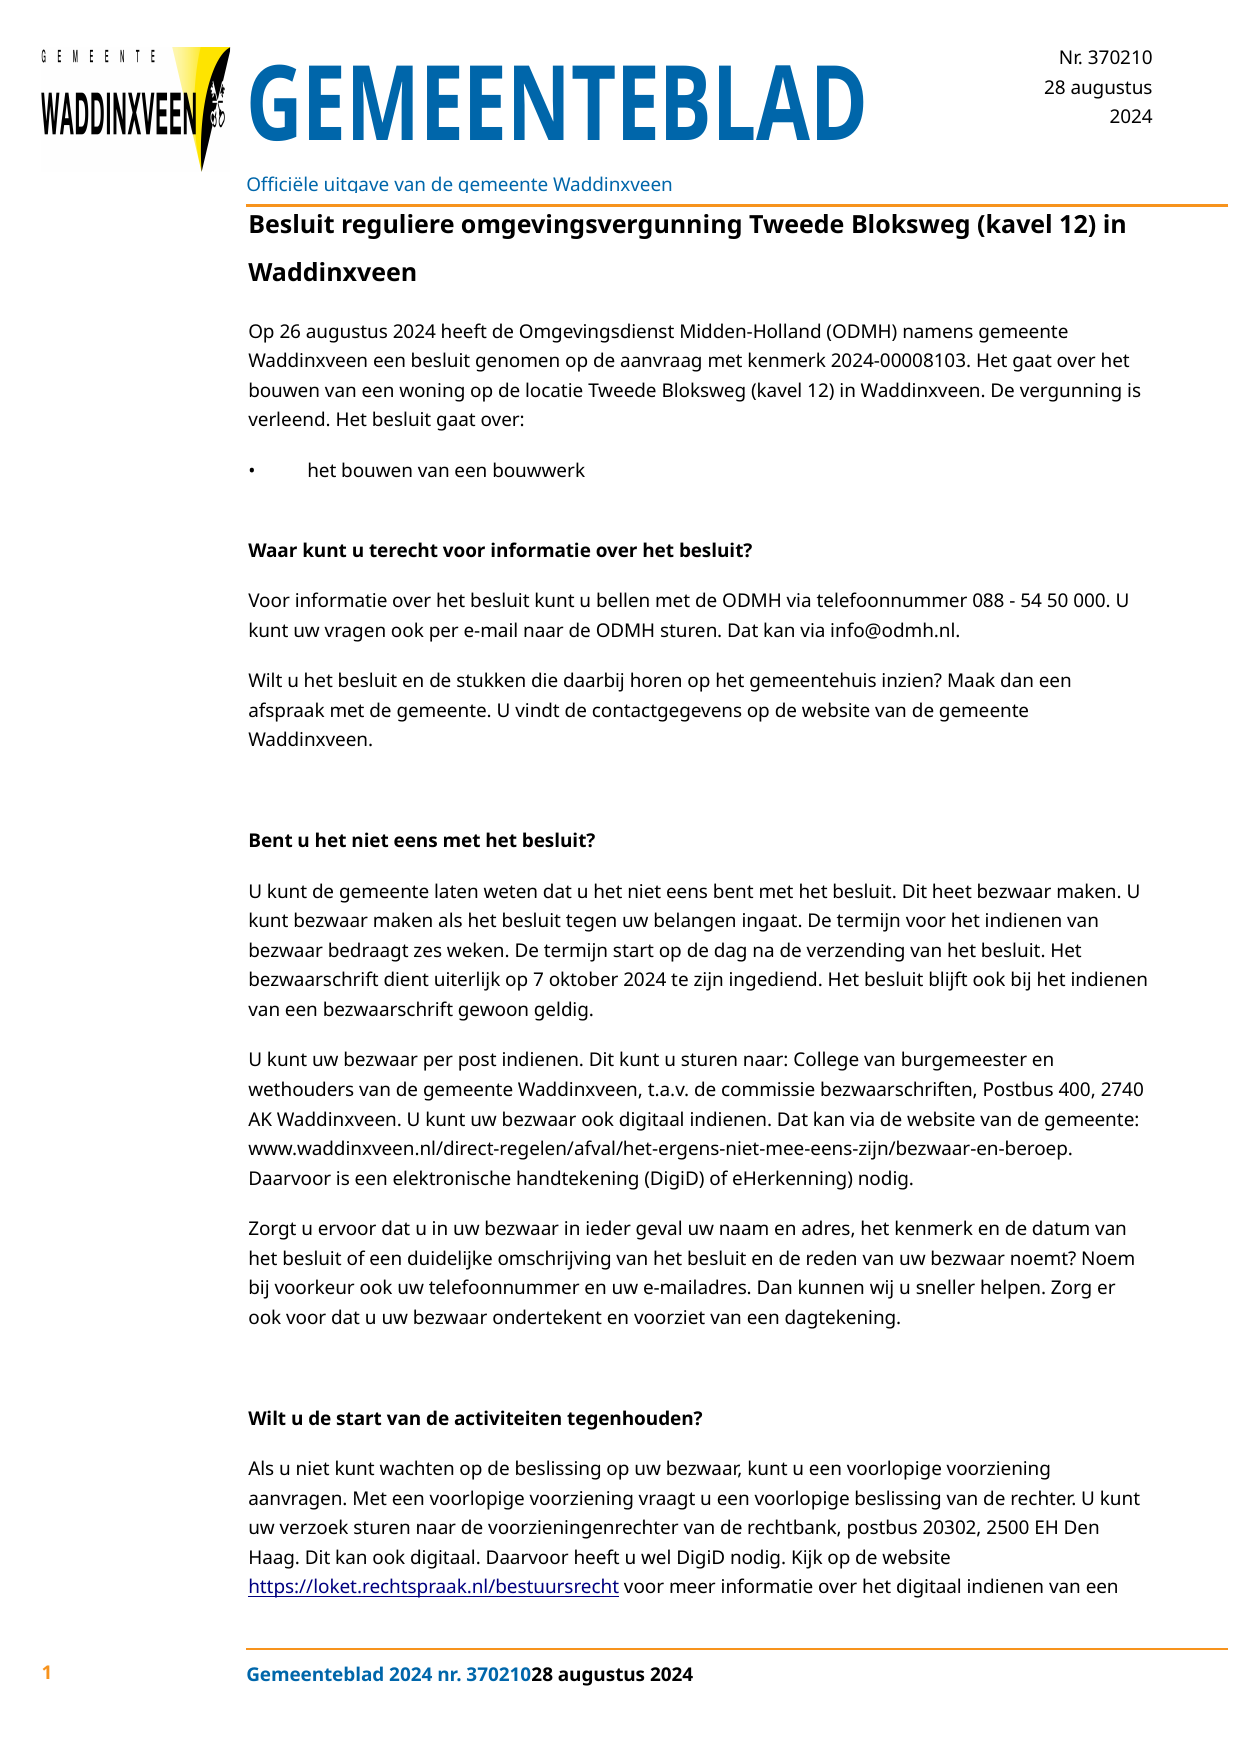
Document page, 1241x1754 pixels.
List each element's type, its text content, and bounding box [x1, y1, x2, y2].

text Voor informatie over het besluit kunt u bellen met de ODMH via telefoonnummer 088 - 54 50 000. U kunt uw vragen ook per e-mail naar de ODMH sturen. Dat kan via info@odmh.nl. [248, 587, 1152, 643]
text Zorgt u ervoor dat u in uw bezwaar in ieder geval uw naam en adres, het kenmerk en de datum van het besluit of een duidelijke omschrijving van het besluit en de reden van uw bezwaar noemt? Noem bij voorkeur ook uw telefoonnummer en uw e-mailadres. Dan kunnen wij u sneller helpen. Zorg er ook voor dat u uw bezwaar ondertekent en voorziet van een dagtekening. [248, 1215, 1152, 1330]
text U kunt de gemeente laten weten dat u het niet eens bent met het besluit. Dit heet bezwaar maken. U kunt bezwaar maken als het besluit tegen uw belangen ingaat. De termijn voor het indienen van bezwaar bedraagt zes weken. De termijn start op de dag na de verzending van het besluit. Het bezwaarschrift dient uiterlijk op 7 oktober 2024 te zijn ingediend. Het besluit blijft ook bij het indienen van een bezwaarschrift gewoon geldig. [248, 878, 1152, 1022]
text U kunt uw bezwaar per post indienen. Dit kunt u sturen naar: College van burgemeester en wethouders van de gemeente Waddinxveen, t.a.v. de commissie bezwaarschriften, Postbus 400, 2740 AK Waddinxveen. U kunt uw bezwaar ook digitaal indienen. Dat kan via de website van de gemeente: www.waddinxveen.nl/direct-regelen/afval/het-ergens-niet-mee-eens-zijn/bezwaar-en-beroep. Daarvoor is een elektronische handtekening (DigiD) of eHerkenning) nodig. [248, 1047, 1152, 1191]
text Als u niet kunt wachten op de beslissing op uw bezwaar, kunt u een voorlopige voorziening aanvragen. Met een voorlopige voorziening vraagt u een voorlopige beslissing van de rechter. U kunt uw verzoek sturen naar de voorzieningenrechter van de rechtbank, postbus 20302, 2500 EH Den Haag. Dit kan ook digitaal. Daarvoor heeft u wel DigiD nodig. Kijk op de website https://loket.rechtspraak.nl/bestuursrecht voor meer informatie over het digitaal indienen van een [248, 1455, 1152, 1599]
text Wilt u het besluit en de stukken die daarbij horen op het gemeentehuis inzien? Maak dan een afspraak met de gemeente. U vindt de contactgegevens op de website van de gemeente Waddinxveen. [248, 667, 1152, 752]
text Besluit reguliere omgevingsvergunning Tweede Bloksweg (kavel 12) in Waddinxveen [248, 207, 1152, 288]
text Waar kunt u terecht voor informatie over het besluit? [248, 537, 1152, 563]
text Bent u het niet eens met het besluit? [248, 827, 1152, 853]
picture [41, 47, 231, 172]
list het bouwen van een bouwwerk [248, 457, 1152, 483]
text Op 26 augustus 2024 heeft de Omgevingsdienst Midden-Holland (ODMH) namens gemeente Waddinxveen een besluit genomen op de aanvraag met kenmerk 2024-00008103. Het gaat over het bouwen van een woning op de locatie Tweede Bloksweg (kavel 12) in Waddinxveen. De vergunning is verleend. Het besluit gaat over: [248, 318, 1152, 432]
text Wilt u de start van de activiteiten tegenhouden? [248, 1405, 1152, 1431]
